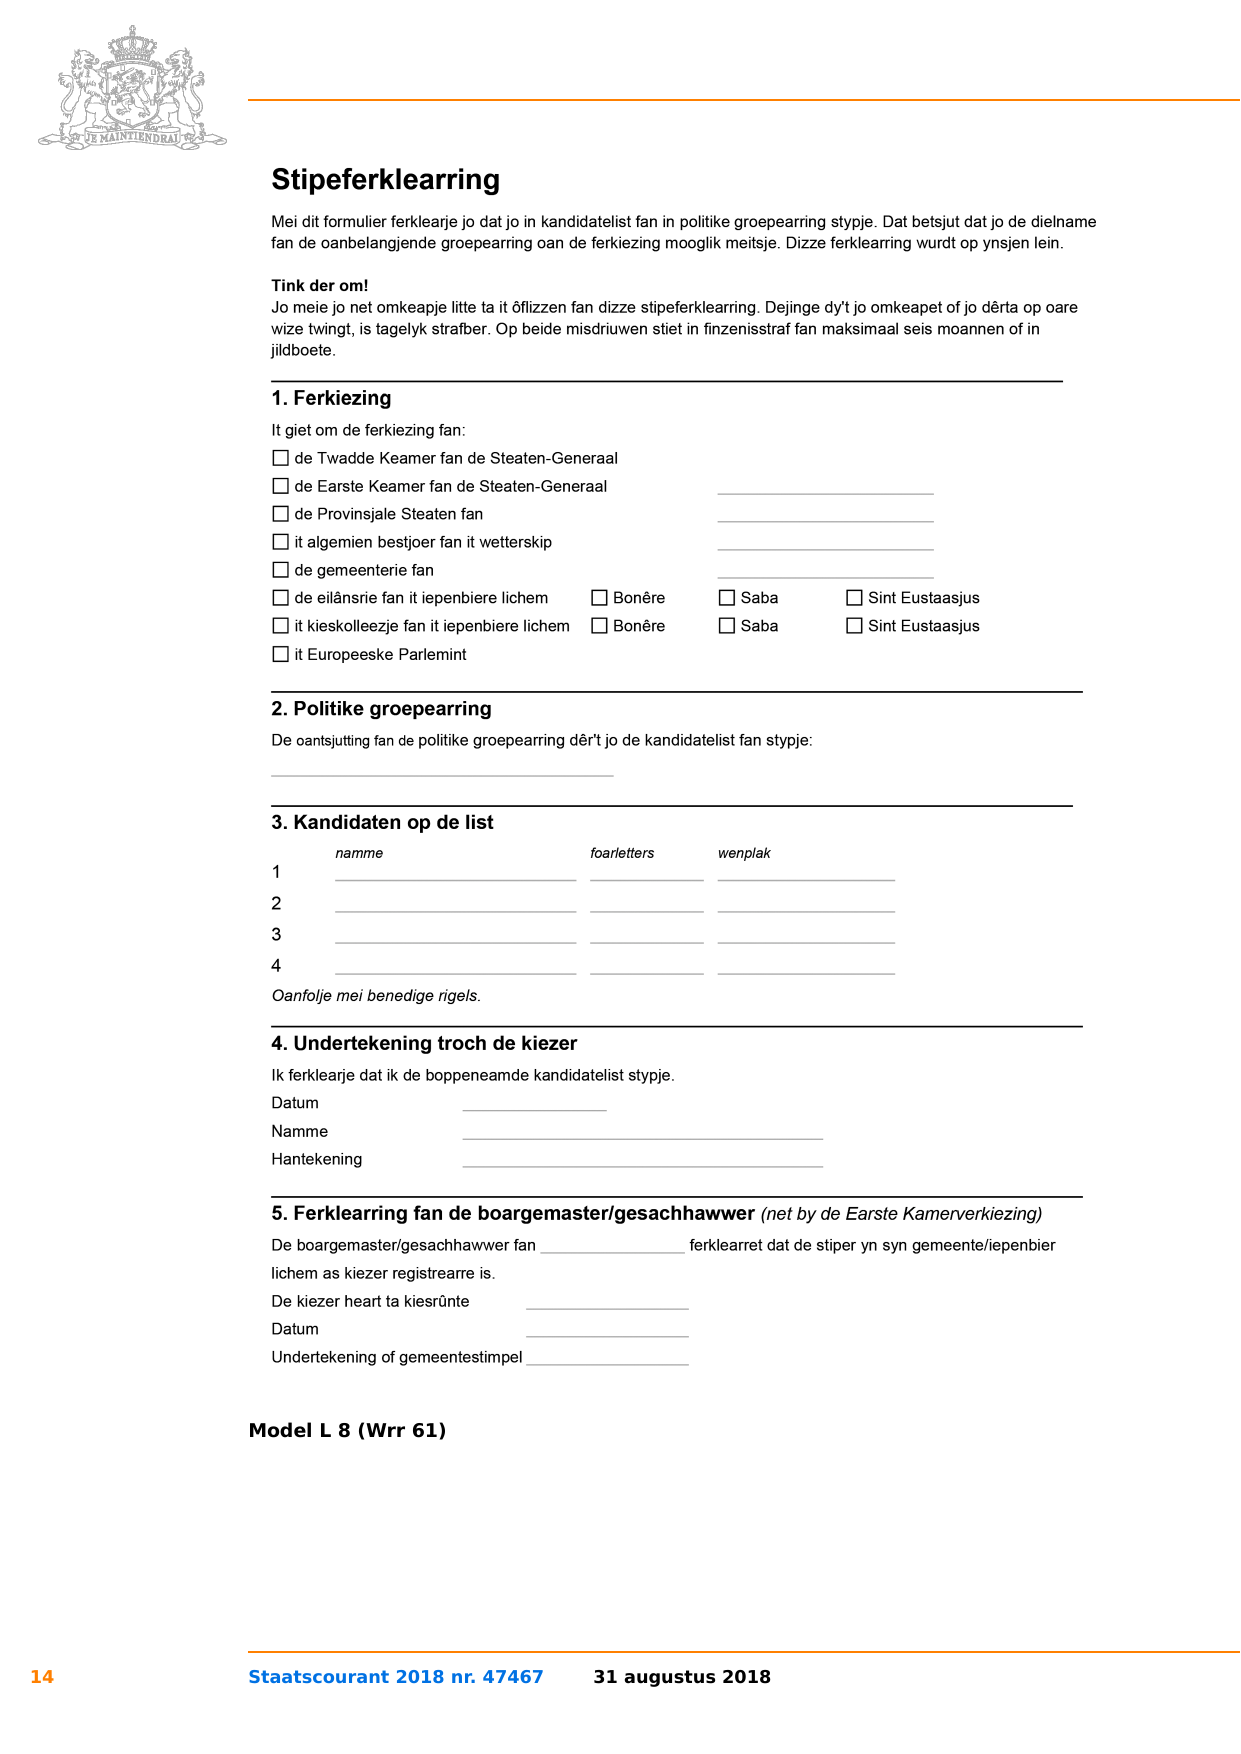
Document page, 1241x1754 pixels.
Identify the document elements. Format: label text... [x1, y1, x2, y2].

picture [38, 25, 227, 150]
subtitle Model L 8 (Wrr 61) [248, 1420, 1163, 1442]
picture [248, 151, 1134, 1369]
